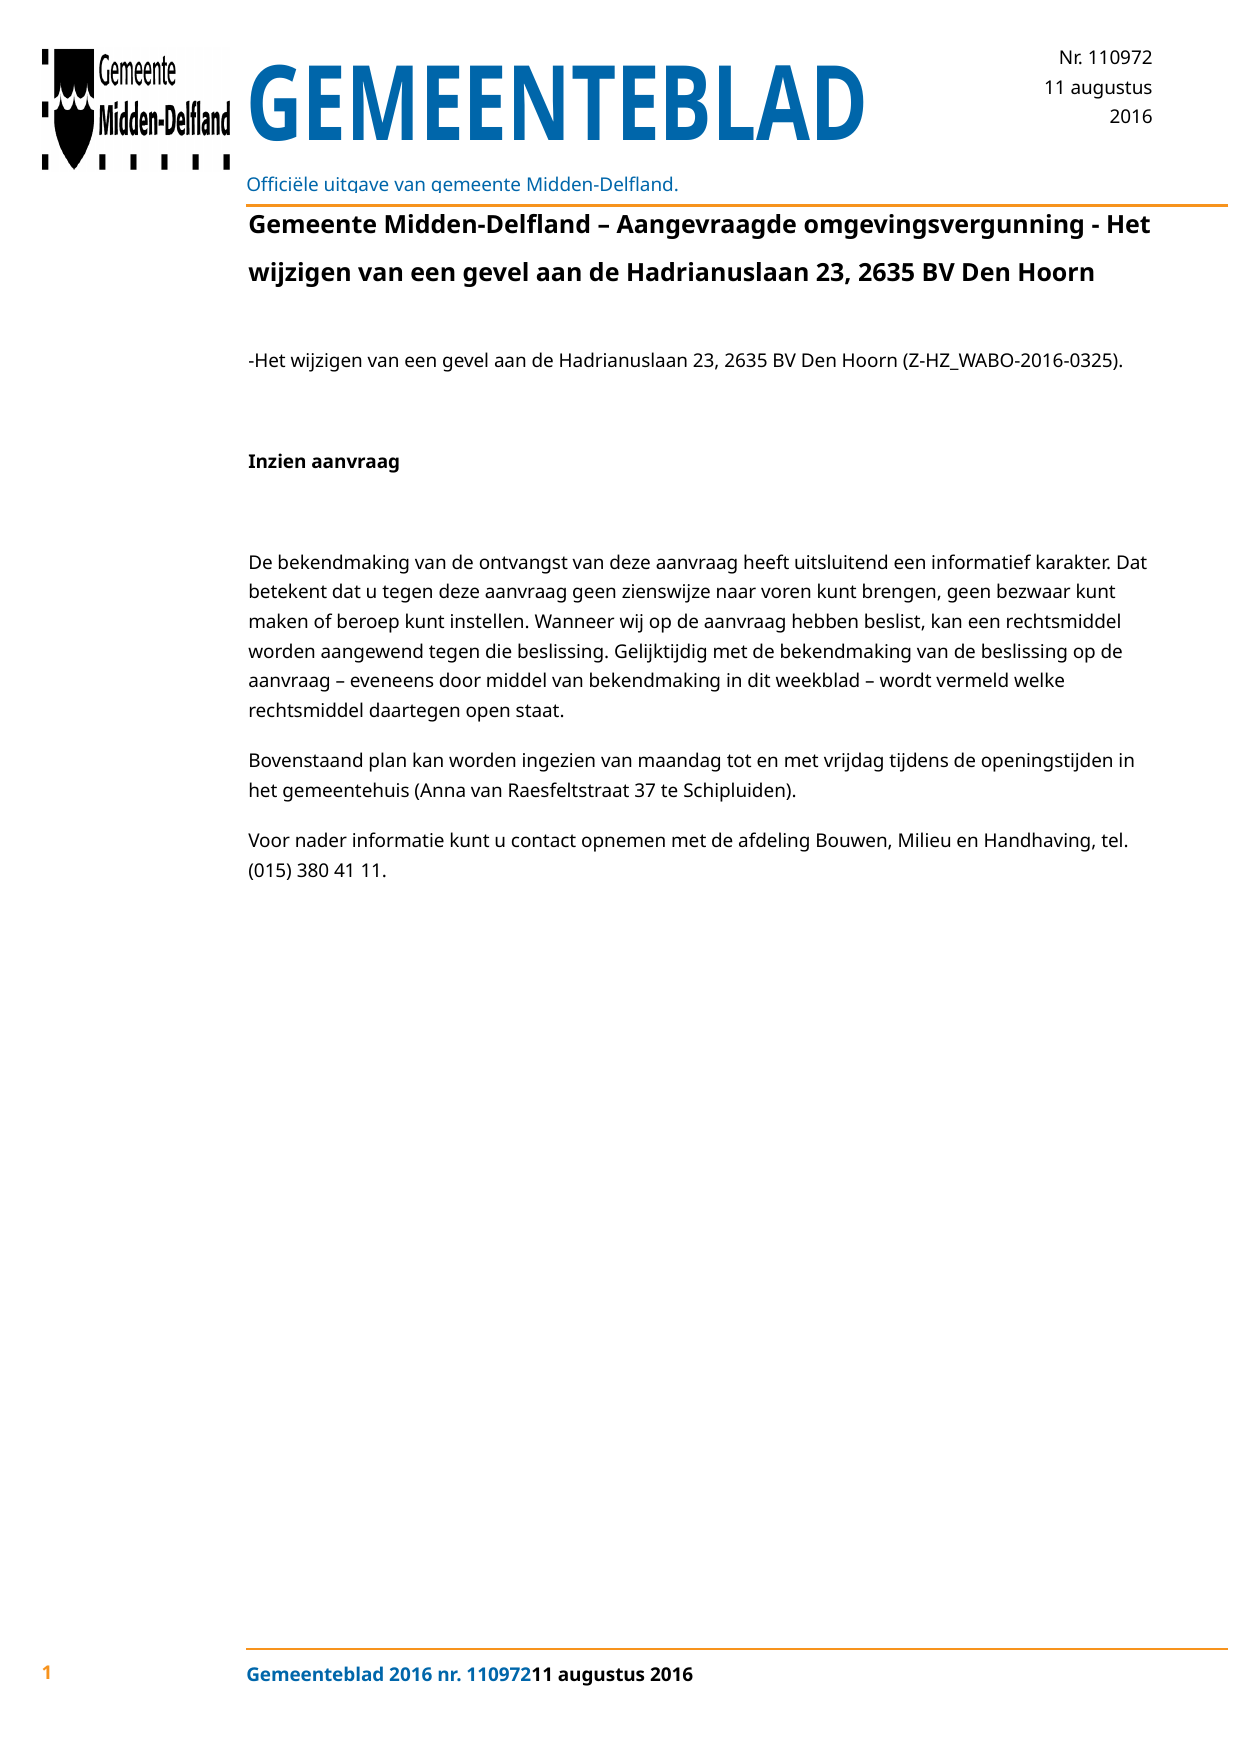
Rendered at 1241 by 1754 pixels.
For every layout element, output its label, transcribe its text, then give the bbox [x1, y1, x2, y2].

text Bovenstaand plan kan worden ingezien van maandag tot en met vrijdag tijdens de openingstijden in het gemeentehuis (Anna van Raesfeltstraat 37 te Schipluiden). [248, 747, 1152, 803]
text Voor nader informatie kunt u contact opnemen met de afdeling Bouwen, Milieu en Handhaving, tel. (015) 380 41 11. [248, 827, 1152, 883]
text -Het wijzigen van een gevel aan de Hadrianuslaan 23, 2635 BV Den Hoorn (Z-HZ_WABO-2016-0325). [248, 347, 1152, 373]
text De bekendmaking van de ontvangst van deze aanvraag heeft uitsluitend een informatief karakter. Dat betekent dat u tegen deze aanvraag geen zienswijze naar voren kunt brengen, geen bezwaar kunt maken of beroep kunt instellen. Wanneer wij op de aanvraag hebben beslist, kan een rechtsmiddel worden aangewend tegen die beslissing. Gelijktijdig met de bekendmaking van de beslissing op de aanvraag – eveneens door middel van bekendmaking in dit weekblad – wordt vermeld welke rechtsmiddel daartegen open staat. [248, 549, 1152, 723]
text Inzien aanvraag [248, 448, 1152, 474]
picture [41, 47, 231, 172]
text Gemeente Midden-Delfland – Aangevraagde omgevingsvergunning - Het wijzigen van een gevel aan de Hadrianuslaan 23, 2635 BV Den Hoorn [248, 207, 1152, 288]
